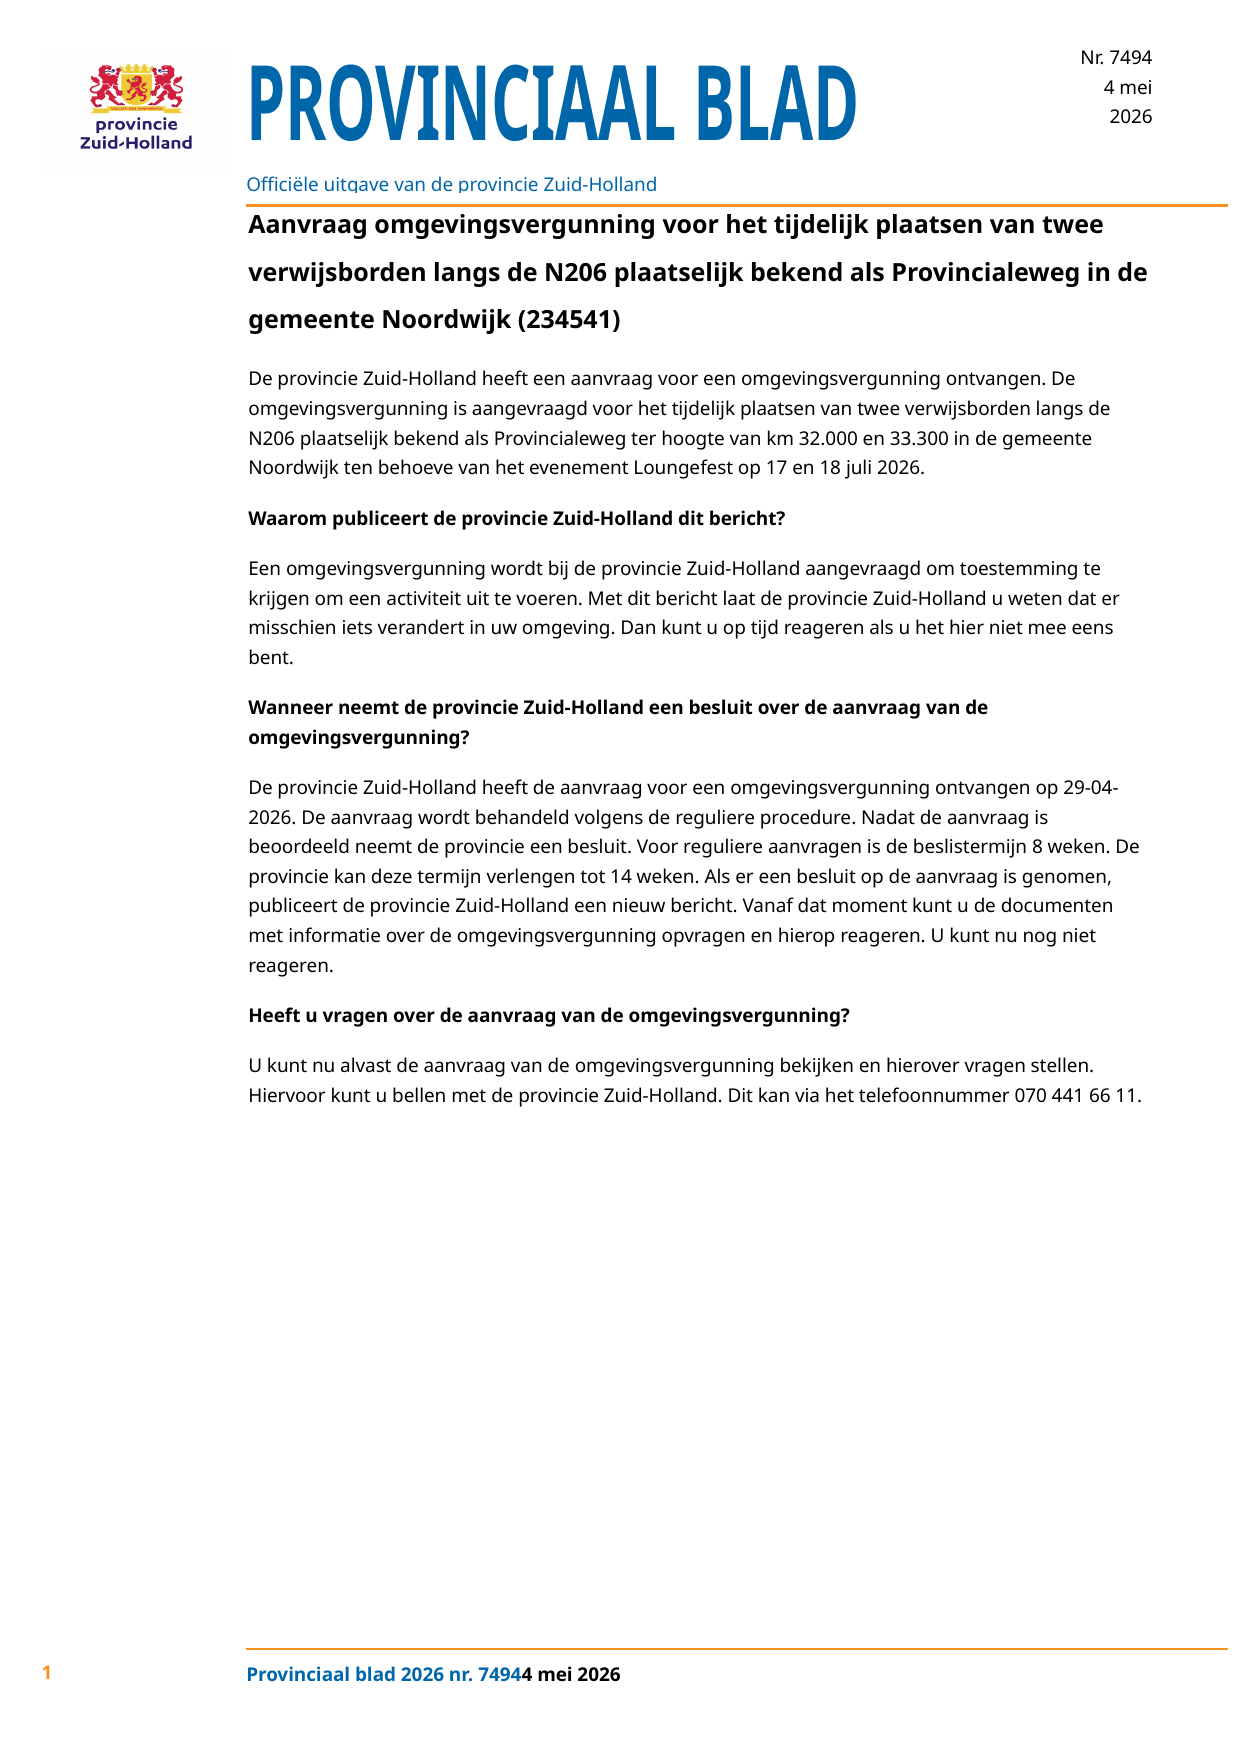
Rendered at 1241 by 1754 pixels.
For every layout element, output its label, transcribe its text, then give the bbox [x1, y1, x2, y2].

text Een omgevingsvergunning wordt bij de provincie Zuid-Holland aangevraagd om toestemming te krijgen om een activiteit uit te voeren. Met dit bericht laat de provincie Zuid-Holland u weten dat er misschien iets verandert in uw omgeving. Dan kunt u op tijd reageren als u het hier niet mee eens bent. [248, 555, 1152, 669]
text Aanvraag omgevingsvergunning voor het tijdelijk plaatsen van twee verwijsborden langs de N206 plaatselijk bekend als Provincialeweg in de gemeente Noordwijk (234541) [248, 207, 1152, 336]
text De provincie Zuid-Holland heeft een aanvraag voor een omgevingsvergunning ontvangen. De omgevingsvergunning is aangevraagd voor het tijdelijk plaatsen van twee verwijsborden langs de N206 plaatselijk bekend als Provincialeweg ter hoogte van km 32.000 en 33.300 in de gemeente Noordwijk ten behoeve van het evenement Loungefest op 17 en 18 juli 2026. [248, 366, 1152, 480]
text Wanneer neemt de provincie Zuid-Holland een besluit over de aanvraag van de omgevingsvergunning? [248, 694, 1152, 749]
text Heeft u vragen over de aanvraag van de omgevingsvergunning? [248, 1002, 1152, 1028]
picture [41, 47, 231, 172]
text U kunt nu alvast de aanvraag van de omgevingsvergunning bekijken en hierover vragen stellen. Hiervoor kunt u bellen met de provincie Zuid-Holland. Dit kan via het telefoonnummer 070 441 66 11. [248, 1053, 1152, 1108]
text Waarom publiceert de provincie Zuid-Holland dit bericht? [248, 505, 1152, 530]
text De provincie Zuid-Holland heeft de aanvraag voor een omgevingsvergunning ontvangen op 29-04-2026. De aanvraag wordt behandeld volgens de reguliere procedure. Nadat de aanvraag is beoordeeld neemt de provincie een besluit. Voor reguliere aanvragen is de beslistermijn 8 weken. De provincie kan deze termijn verlengen tot 14 weken. Als er een besluit op de aanvraag is genomen, publiceert de provincie Zuid-Holland een nieuw bericht. Vanaf dat moment kunt u de documenten met informatie over de omgevingsvergunning opvragen en hierop reageren. U kunt nu nog niet reageren. [248, 774, 1152, 977]
